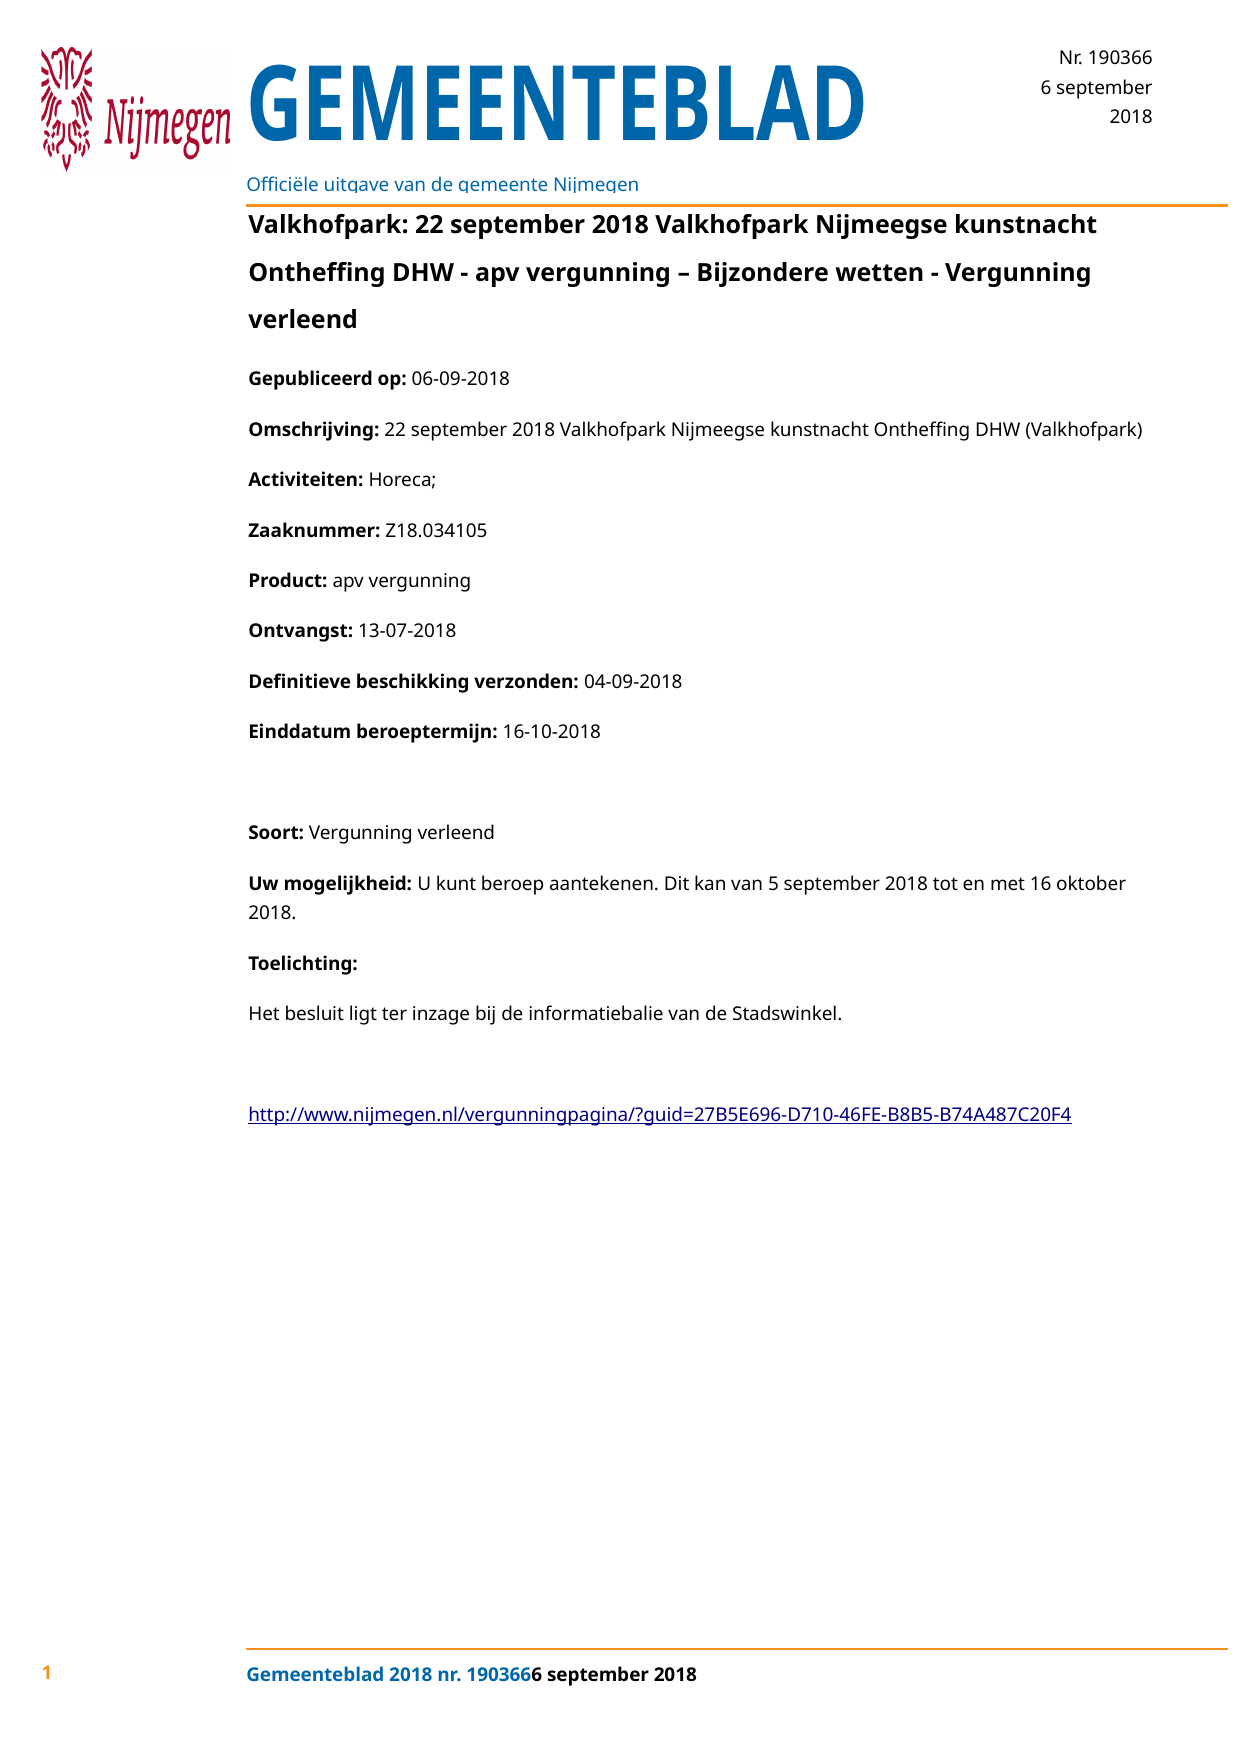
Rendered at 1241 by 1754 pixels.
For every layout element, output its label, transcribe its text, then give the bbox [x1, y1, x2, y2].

text Activiteiten: Horeca; [248, 466, 1152, 492]
text Toelichting: [248, 950, 1152, 975]
text Product: apv vergunning [248, 567, 1152, 593]
text Uw mogelijkheid: U kunt beroep aantekenen. Dit kan van 5 september 2018 tot en met 16 oktober 2018. [248, 870, 1152, 925]
text Definitieve beschikking verzonden: 04-09-2018 [248, 668, 1152, 694]
text Omschrijving: 22 september 2018 Valkhofpark Nijmeegse kunstnacht Ontheffing DHW (Valkhofpark) [248, 416, 1152, 442]
text Einddatum beroeptermijn: 16-10-2018 [248, 718, 1152, 744]
text Valkhofpark: 22 september 2018 Valkhofpark Nijmeegse kunstnacht Ontheffing DHW - apv vergunning – Bijzondere wetten - Vergunning verleend [248, 207, 1152, 336]
text Gepubliceerd op: 06-09-2018 [248, 366, 1152, 391]
text Ontvangst: 13-07-2018 [248, 618, 1152, 643]
text Soort: Vergunning verleend [248, 819, 1152, 845]
picture [41, 47, 231, 172]
text Zaaknummer: Z18.034105 [248, 517, 1152, 542]
text http://www.nijmegen.nl/vergunningpagina/?guid=27B5E696-D710-46FE-B8B5-B74A487C20F4 [248, 1101, 1152, 1127]
text Het besluit ligt ter inzage bij de informatiebalie van de Stadswinkel. [248, 1000, 1152, 1026]
